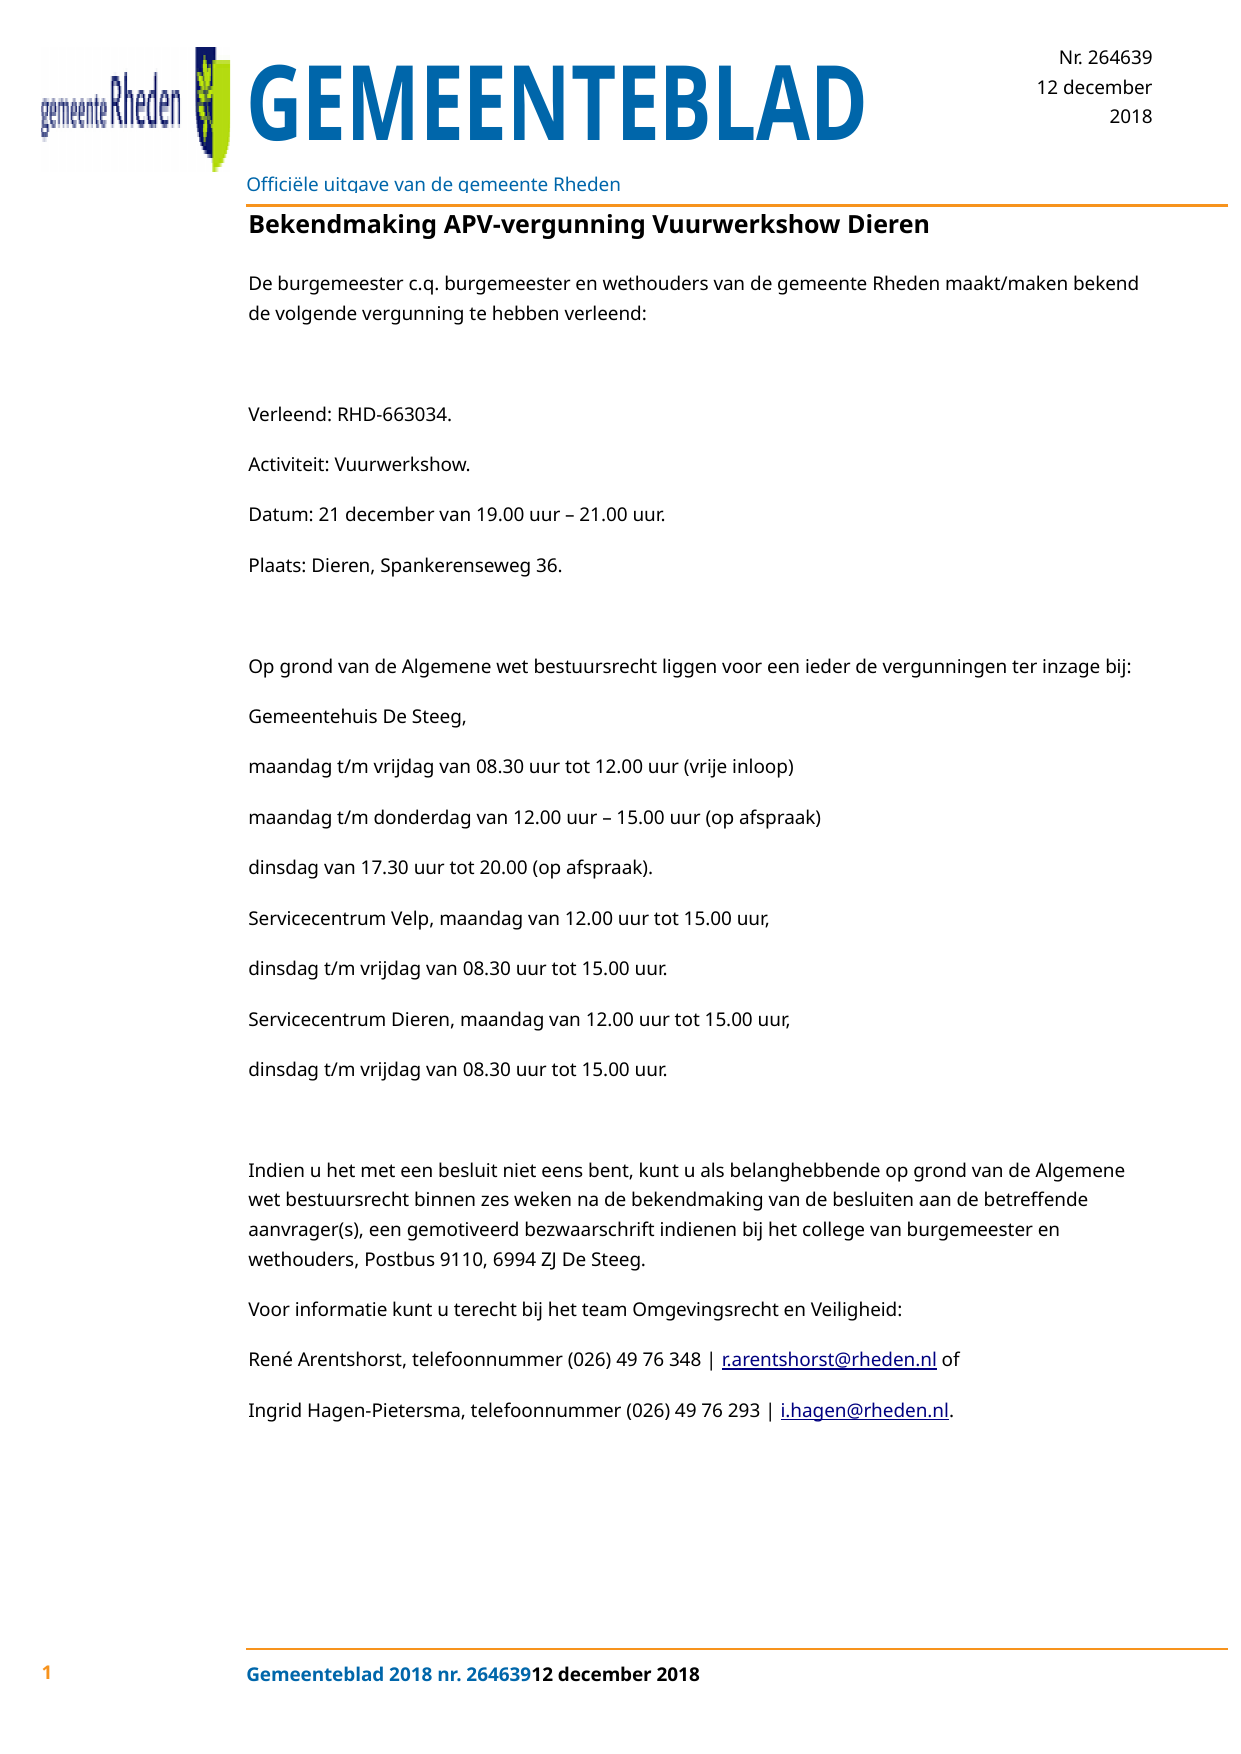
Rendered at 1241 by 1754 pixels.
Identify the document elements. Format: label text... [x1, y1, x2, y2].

text Plaats: Dieren, Spankerenseweg 36. [248, 552, 1152, 578]
text maandag t/m vrijdag van 08.30 uur tot 12.00 uur (vrije inloop) [248, 754, 1152, 779]
text Verleend: RHD-663034. [248, 401, 1152, 426]
text dinsdag van 17.30 uur tot 20.00 (op afspraak). [248, 854, 1152, 880]
text dinsdag t/m vrijdag van 08.30 uur tot 15.00 uur. [248, 955, 1152, 981]
text Voor informatie kunt u terecht bij het team Omgevingsrecht en Veiligheid: [248, 1296, 1152, 1322]
text Servicecentrum Dieren, maandag van 12.00 uur tot 15.00 uur, [248, 1006, 1152, 1031]
text Ingrid Hagen-Pietersma, telefoonnummer (026) 49 76 293 | i.hagen@rheden.nl. [248, 1397, 1152, 1423]
text René Arentshorst, telefoonnummer (026) 49 76 348 | r.arentshorst@rheden.nl of [248, 1347, 1152, 1372]
text maandag t/m donderdag van 12.00 uur – 15.00 uur (op afspraak) [248, 804, 1152, 830]
text Servicecentrum Velp, maandag van 12.00 uur tot 15.00 uur, [248, 905, 1152, 931]
text De burgemeester c.q. burgemeester en wethouders van de gemeente Rheden maakt/maken bekend de volgende vergunning te hebben verleend: [248, 270, 1152, 326]
text Activiteit: Vuurwerkshow. [248, 451, 1152, 477]
text Op grond van de Algemene wet bestuursrecht liggen voor een ieder de vergunningen ter inzage bij: [248, 653, 1152, 678]
text Indien u het met een besluit niet eens bent, kunt u als belanghebbende op grond van de Algemene wet bestuursrecht binnen zes weken na de bekendmaking van de besluiten aan de betreffende aanvrager(s), een gemotiveerd bezwaarschrift indienen bij het college van burgemeester en wethouders, Postbus 9110, 6994 ZJ De Steeg. [248, 1157, 1152, 1271]
text Bekendmaking APV-vergunning Vuurwerkshow Dieren [248, 207, 1152, 241]
text dinsdag t/m vrijdag van 08.30 uur tot 15.00 uur. [248, 1056, 1152, 1082]
text Gemeentehuis De Steeg, [248, 703, 1152, 729]
picture [41, 47, 231, 172]
text Datum: 21 december van 19.00 uur – 21.00 uur. [248, 502, 1152, 527]
